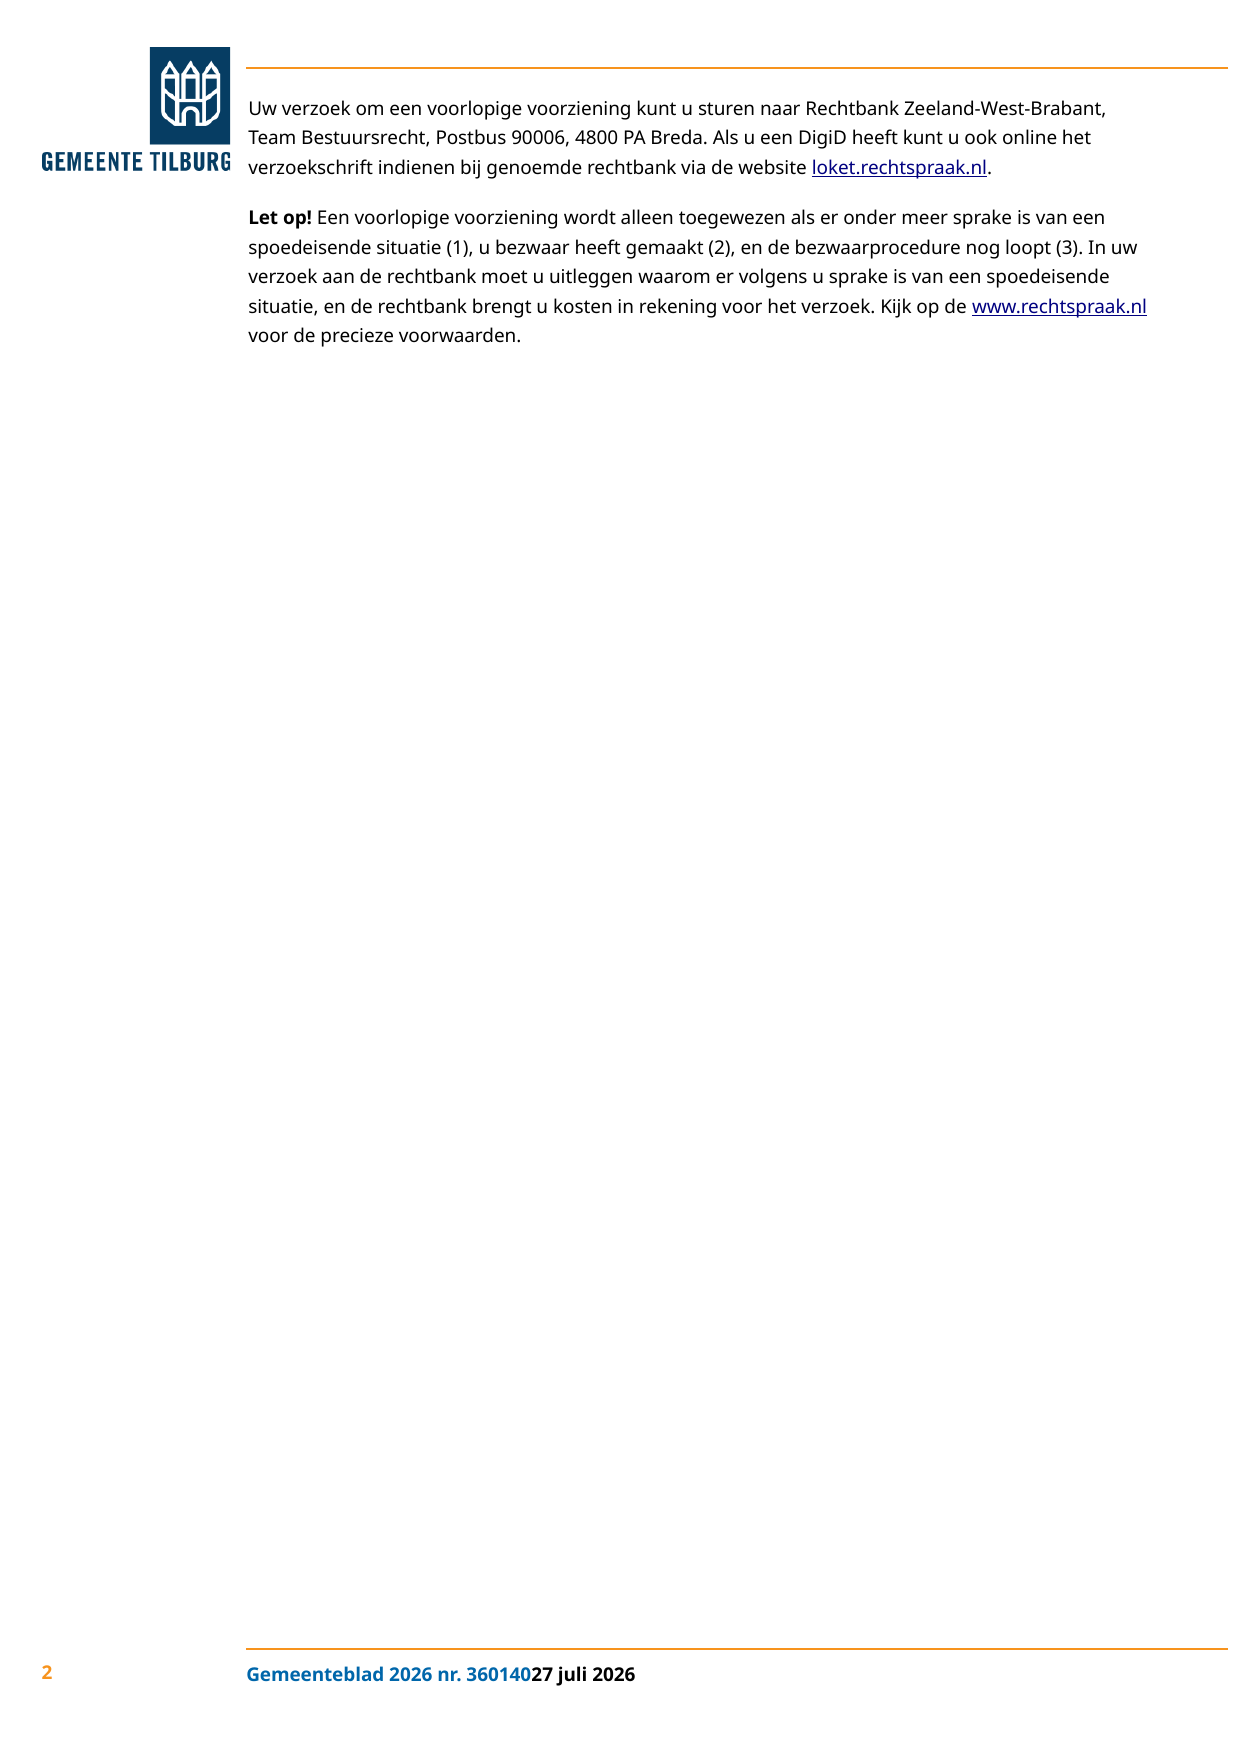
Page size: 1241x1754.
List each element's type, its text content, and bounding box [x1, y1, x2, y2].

picture [41, 47, 231, 172]
text Let op! Een voorlopige voorziening wordt alleen toegewezen als er onder meer sprake is van een spoedeisende situatie (1), u bezwaar heeft gemaakt (2), en de bezwaarprocedure nog loopt (3). In uw verzoek aan de rechtbank moet u uitleggen waarom er volgens u sprake is van een spoedeisende situatie, en de rechtbank brengt u kosten in rekening voor het verzoek. Kijk op de www.rechtspraak.nl voor de precieze voorwaarden. [248, 204, 1152, 348]
text Uw verzoek om een voorlopige voorziening kunt u sturen naar Rechtbank Zeeland-West-Brabant, Team Bestuursrecht, Postbus 90006, 4800 PA Breda. Als u een DigiD heeft kunt u ook online het verzoekschrift indienen bij genoemde rechtbank via de website loket.rechtspraak.nl. [248, 95, 1152, 180]
